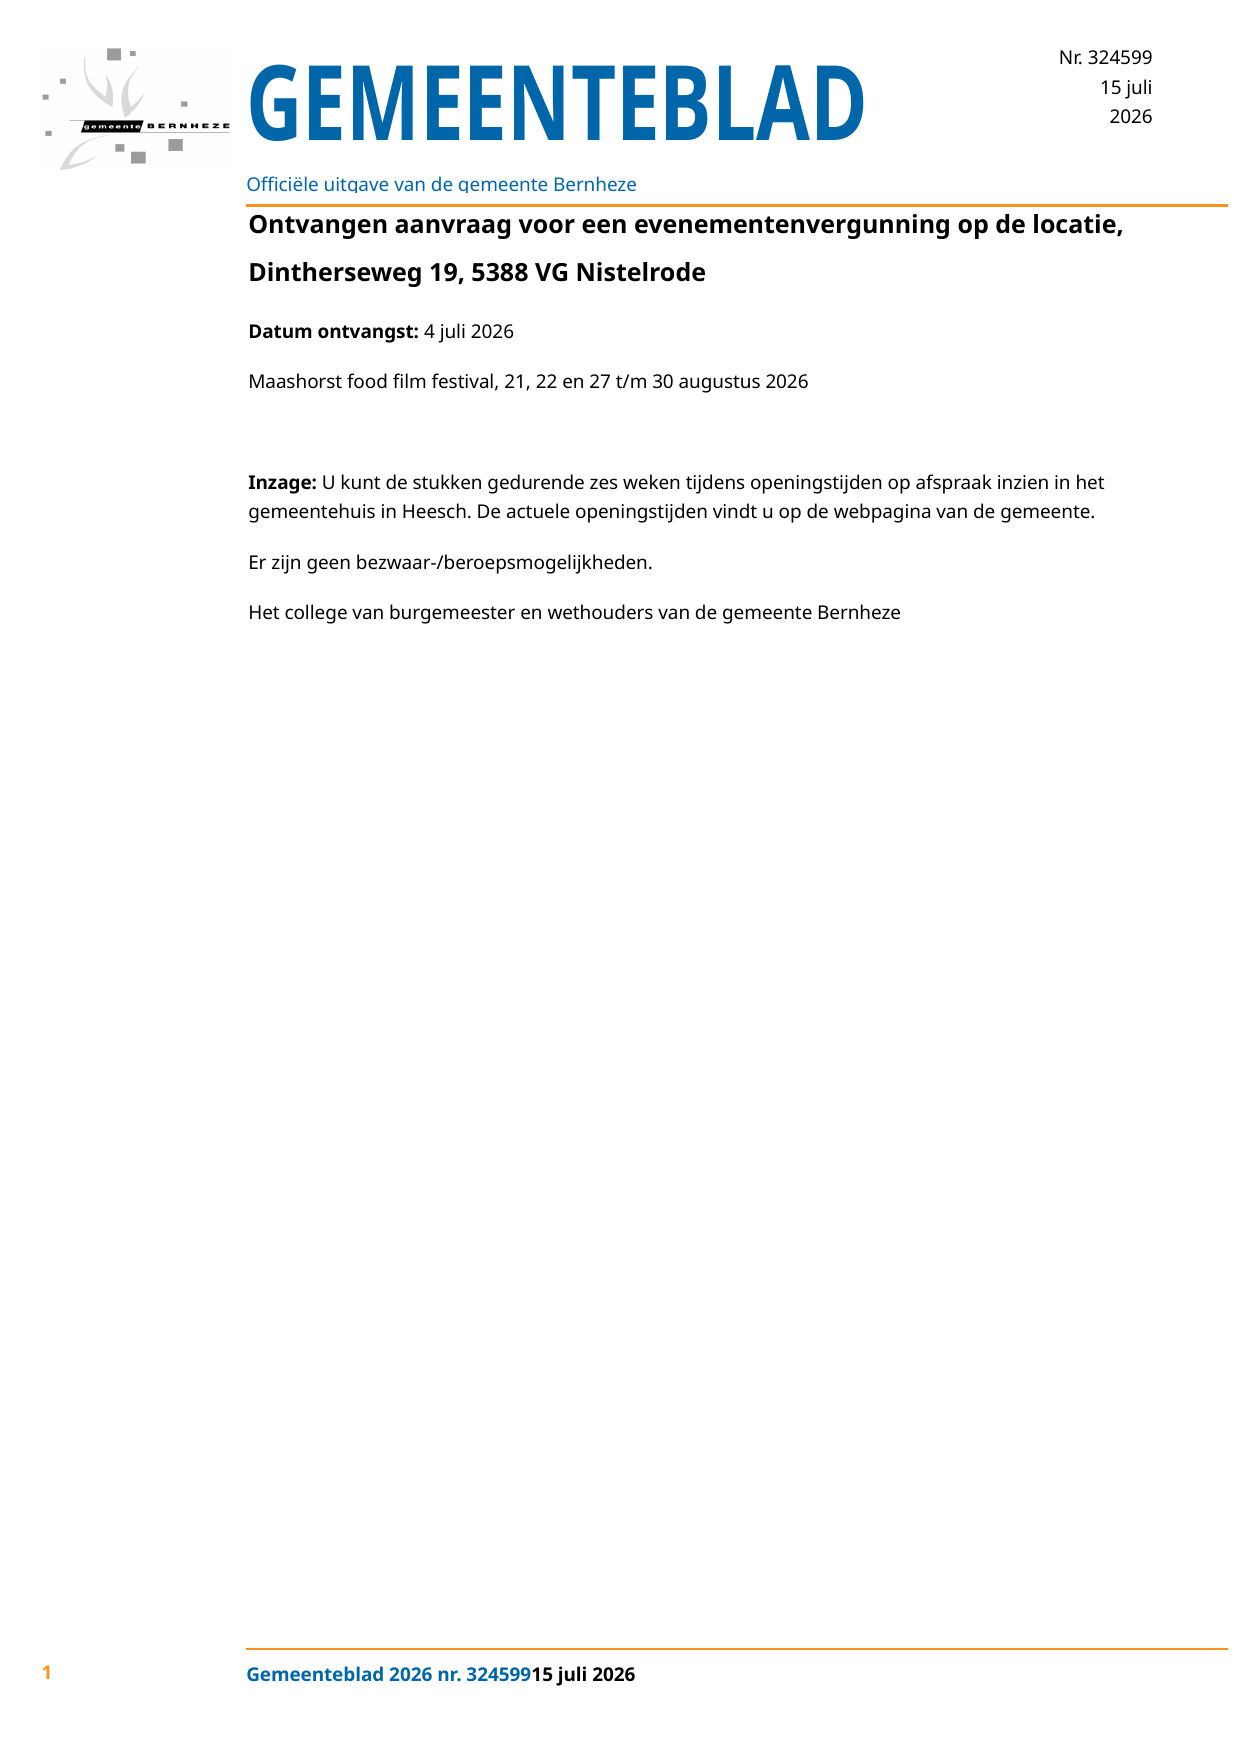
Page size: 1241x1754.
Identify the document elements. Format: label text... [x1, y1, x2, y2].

text Datum ontvangst: 4 juli 2026 [248, 318, 1152, 344]
text Er zijn geen bezwaar-/beroepsmogelijkheden. [248, 549, 1152, 575]
text Het college van burgemeester en wethouders van de gemeente Bernheze [248, 599, 1152, 625]
text Maashorst food film festival, 21, 22 en 27 t/m 30 augustus 2026 [248, 368, 1152, 394]
text Inzage: U kunt de stukken gedurende zes weken tijdens openingstijden op afspraak inzien in het gemeentehuis in Heesch. De actuele openingstijden vindt u op de webpagina van de gemeente. [248, 469, 1152, 524]
text Ontvangen aanvraag voor een evenementenvergunning op de locatie, Dintherseweg 19, 5388 VG Nistelrode [248, 207, 1152, 288]
picture [41, 47, 231, 172]
